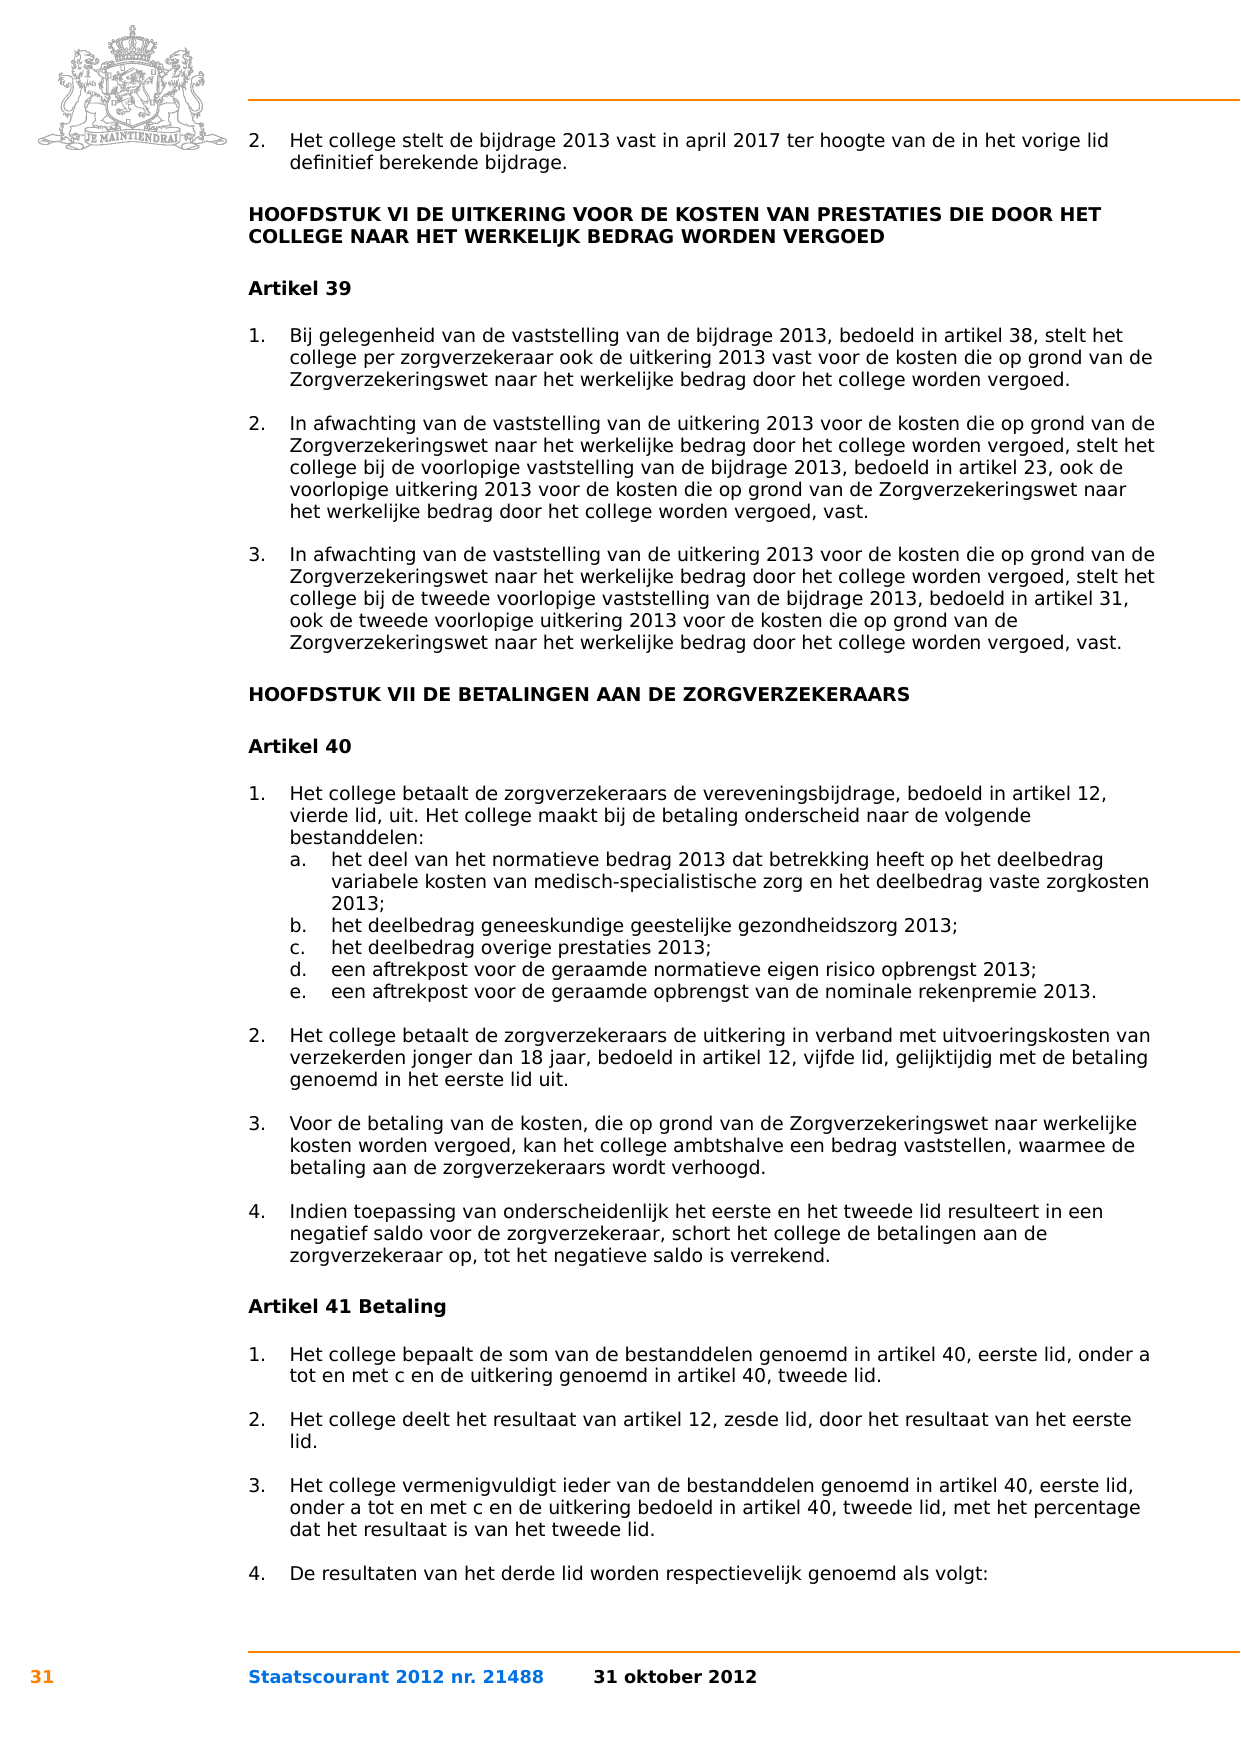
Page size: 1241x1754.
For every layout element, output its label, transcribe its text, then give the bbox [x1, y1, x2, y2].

text 1. Bij gelegenheid van de vaststelling van de bijdrage 2013, bedoeld in artikel 38, stelt het college per zorgverzekeraar ook de uitkering 2013 vast voor de kosten die op grond van de Zorgverzekeringswet naar het werkelijke bedrag door het college worden vergoed. [248, 325, 1163, 391]
subtitle HOOFDSTUK VII DE BETALINGEN AAN DE ZORGVERZEKERAARS [248, 684, 1163, 706]
text 2. Het college betaalt de zorgverzekeraars de uitkering in verband met uitvoeringskosten van verzekerden jonger dan 18 jaar, bedoeld in artikel 12, vijfde lid, gelijktijdig met de betaling genoemd in het eerste lid uit. [248, 1025, 1163, 1091]
text 4. De resultaten van het derde lid worden respectievelijk genoemd als volgt: [248, 1563, 1163, 1585]
text 4. Indien toepassing van onderscheidenlijk het eerste en het tweede lid resulteert in een negatief saldo voor de zorgverzekeraar, schort het college de betalingen aan de zorgverzekeraar op, tot het negatieve saldo is verrekend. [248, 1201, 1163, 1266]
text 2. Het college deelt het resultaat van artikel 12, zesde lid, door het resultaat van het eerste lid. [248, 1409, 1163, 1453]
text 3. In afwachting van de vaststelling van de uitkering 2013 voor de kosten die op grond van de Zorgverzekeringswet naar het werkelijke bedrag door het college worden vergoed, stelt het college bij de tweede voorlopige vaststelling van de bijdrage 2013, bedoeld in artikel 31, ook de tweede voorlopige uitkering 2013 voor de kosten die op grond van de Zorgverzekeringswet naar het werkelijke bedrag door het college worden vergoed, vast. [248, 544, 1163, 654]
text d. een aftrekpost voor de geraamde normatieve eigen risico opbrengst 2013; [289, 959, 1163, 981]
text 3. Het college vermenigvuldigt ieder van de bestanddelen genoemd in artikel 40, eerste lid, onder a tot en met c en de uitkering bedoeld in artikel 40, tweede lid, met het percentage dat het resultaat is van het tweede lid. [248, 1475, 1163, 1541]
text 1. Het college betaalt de zorgverzekeraars de vereveningsbijdrage, bedoeld in artikel 12, vierde lid, uit. Het college maakt bij de betaling onderscheid naar de volgende bestanddelen: [248, 783, 1163, 849]
subtitle Artikel 39 [248, 278, 1163, 300]
picture [38, 25, 227, 150]
text b. het deelbedrag geneeskundige geestelijke gezondheidszorg 2013; [289, 915, 1163, 937]
text 1. Het college bepaalt de som van de bestanddelen genoemd in artikel 40, eerste lid, onder a tot en met c en de uitkering genoemd in artikel 40, tweede lid. [248, 1343, 1163, 1387]
text e. een aftrekpost voor de geraamde opbrengst van de nominale rekenpremie 2013. [289, 981, 1163, 1003]
subtitle HOOFDSTUK VI DE UITKERING VOOR DE KOSTEN VAN PRESTATIES DIE DOOR HET COLLEGE NAAR HET WERKELIJK BEDRAG WORDEN VERGOED [248, 204, 1163, 248]
text 3. Voor de betaling van de kosten, die op grond van de Zorgverzekeringswet naar werkelijke kosten worden vergoed, kan het college ambtshalve een bedrag vaststellen, waarmee de betaling aan de zorgverzekeraars wordt verhoogd. [248, 1113, 1163, 1179]
subtitle Artikel 40 [248, 736, 1163, 758]
text 2. Het college stelt de bijdrage 2013 vast in april 2017 ter hoogte van de in het vorige lid definitief berekende bijdrage. [248, 130, 1163, 174]
subtitle Artikel 41 Betaling [248, 1296, 1163, 1318]
text 2. In afwachting van de vaststelling van de uitkering 2013 voor de kosten die op grond van de Zorgverzekeringswet naar het werkelijke bedrag door het college worden vergoed, stelt het college bij de voorlopige vaststelling van de bijdrage 2013, bedoeld in artikel 23, ook de voorlopige uitkering 2013 voor de kosten die op grond van de Zorgverzekeringswet naar het werkelijke bedrag door het college worden vergoed, vast. [248, 413, 1163, 522]
text a. het deel van het normatieve bedrag 2013 dat betrekking heeft op het deelbedrag variabele kosten van medisch-specialistische zorg en het deelbedrag vaste zorgkosten 2013; [289, 849, 1163, 915]
text c. het deelbedrag overige prestaties 2013; [289, 937, 1163, 959]
